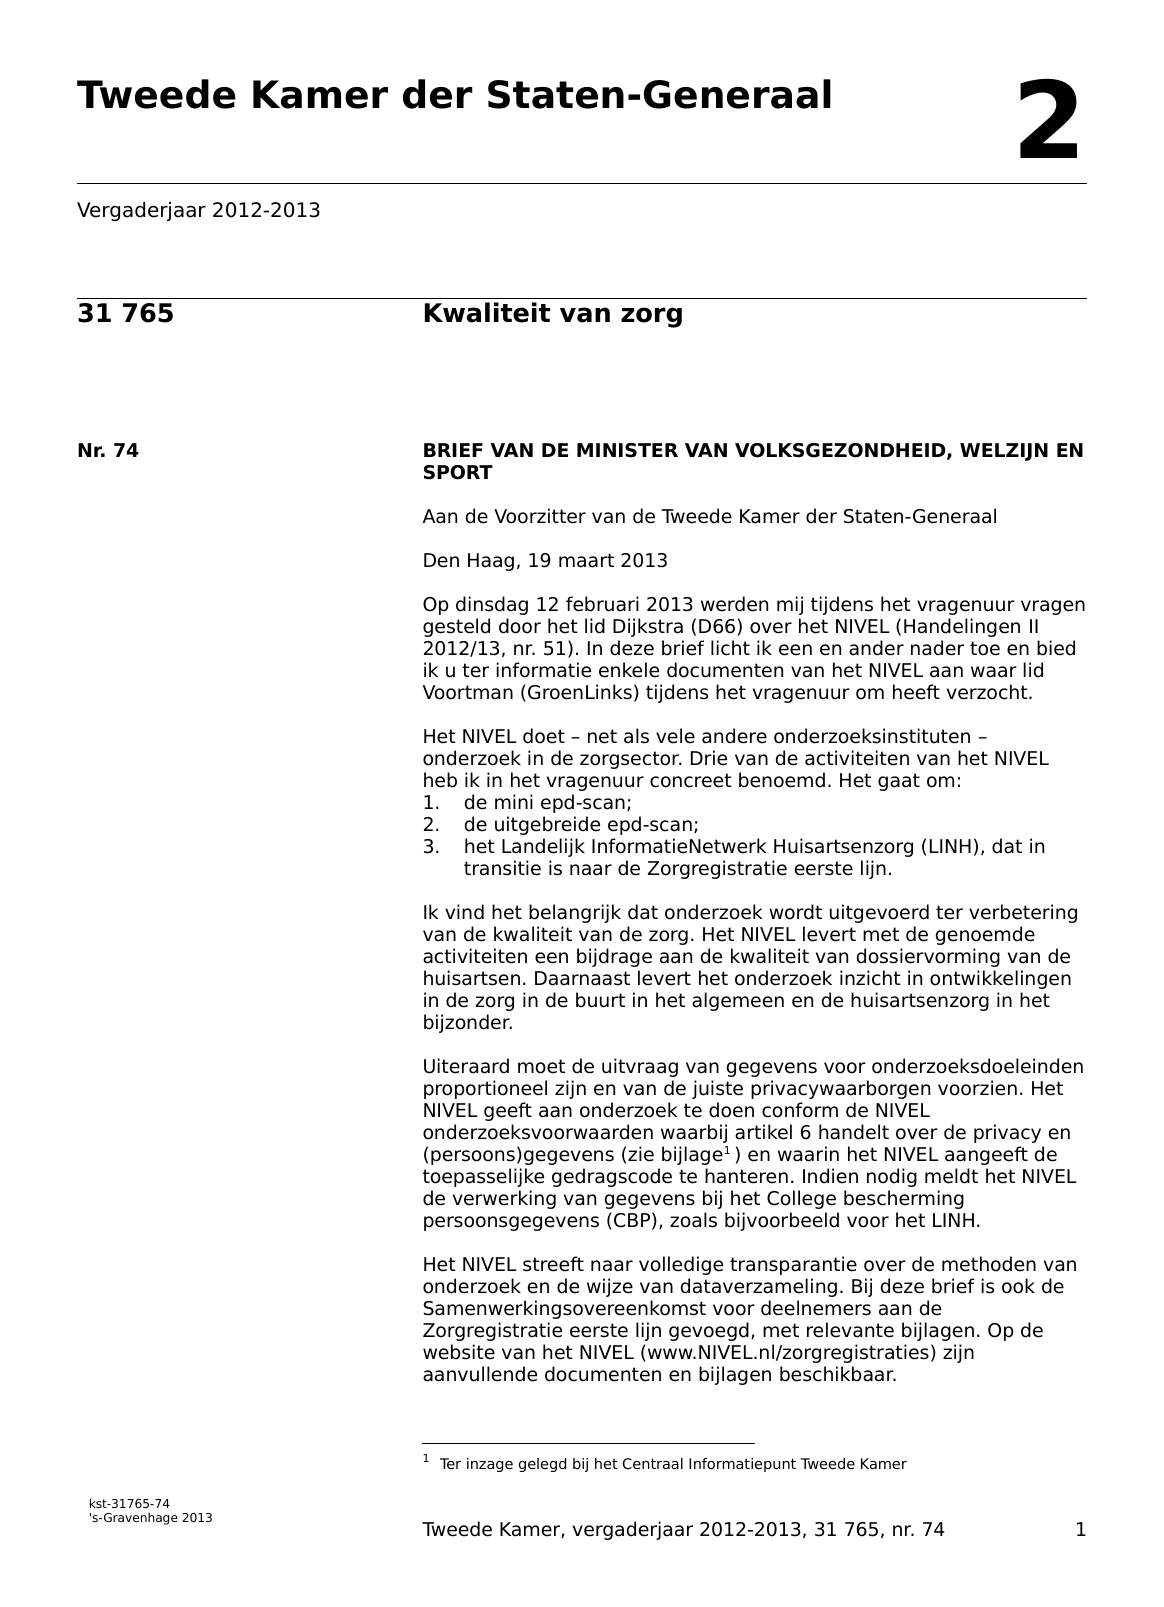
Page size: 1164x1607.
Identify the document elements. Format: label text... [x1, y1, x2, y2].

table_header Tweede Kamer der Staten-Generaal [77, 59, 886, 183]
text 1. de mini epd-scan; [422, 792, 1087, 814]
subtitle Nr. 74 BRIEF VAN DE MINISTER VAN VOLKSGEZONDHEID, WELZIJN EN SPORT [77, 440, 1087, 484]
text Ter inzage gelegd bij het Centraal Informatiepunt Tweede Kamer [422, 1452, 1087, 1474]
text Het NIVEL doet – net als vele andere onderzoeksinstituten – onderzoek in de zorgsector. Drie van de activiteiten van het NIVEL heb ik in het vragenuur concreet benoemd. Het gaat om: [422, 726, 1087, 792]
text kst-31765-74 [88, 1497, 323, 1511]
text Uiteraard moet de uitvraag van gegevens voor onderzoeksdoeleinden proportioneel zijn en van de juiste privacywaarborgen voorzien. Het NIVEL geeft aan onderzoek te doen conform de NIVEL onderzoeksvoorwaarden waarbij artikel 6 handelt over de privacy en (persoons)gegevens (zie bijlage) en waarin het NIVEL aangeeft de toepasselijke gedragscode te hanteren. Indien nodig meldt het NIVEL de verwerking van gegevens bij het College bescherming persoonsgegevens (CBP), zoals bijvoorbeeld voor het LINH. [422, 1056, 1087, 1232]
text Aan de Voorzitter van de Tweede Kamer der Staten-Generaal [422, 506, 1087, 528]
subtitle 31 765 Kwaliteit van zorg [77, 299, 1087, 329]
table_cell Vergaderjaar 2012-2013 [77, 184, 1087, 298]
text Den Haag, 19 maart 2013 [422, 550, 1087, 572]
table_header 2 [886, 59, 1087, 183]
text Op dinsdag 12 februari 2013 werden mij tijdens het vragenuur vragen gesteld door het lid Dijkstra (D66) over het NIVEL (Handelingen II 2012/13, nr. 51). In deze brief licht ik een en ander nader toe en bied ik u ter informatie enkele documenten van het NIVEL aan waar lid Voortman (GroenLinks) tijdens het vragenuur om heeft verzocht. [422, 594, 1087, 704]
text Het NIVEL streeft naar volledige transparantie over de methoden van onderzoek en de wijze van dataverzameling. Bij deze brief is ook de Samenwerkingsovereenkomst voor deelnemers aan de Zorgregistratie eerste lijn gevoegd, met relevante bijlagen. Op de website van het NIVEL (www.NIVEL.nl/zorgregistraties) zijn aanvullende documenten en bijlagen beschikbaar. [422, 1254, 1087, 1386]
text 3. het Landelijk InformatieNetwerk Huisartsenzorg (LINH), dat in transitie is naar de Zorgregistratie eerste lijn. [422, 836, 1087, 880]
text 2. de uitgebreide epd-scan; [422, 814, 1087, 836]
text Ik vind het belangrijk dat onderzoek wordt uitgevoerd ter verbetering van de kwaliteit van de zorg. Het NIVEL levert met de genoemde activiteiten een bijdrage aan de kwaliteit van dossiervorming van de huisartsen. Daarnaast levert het onderzoek inzicht in ontwikkelingen in de zorg in de buurt in het algemeen en de huisartsenzorg in het bijzonder. [422, 902, 1087, 1034]
text 's-Gravenhage 2013 [88, 1511, 323, 1525]
